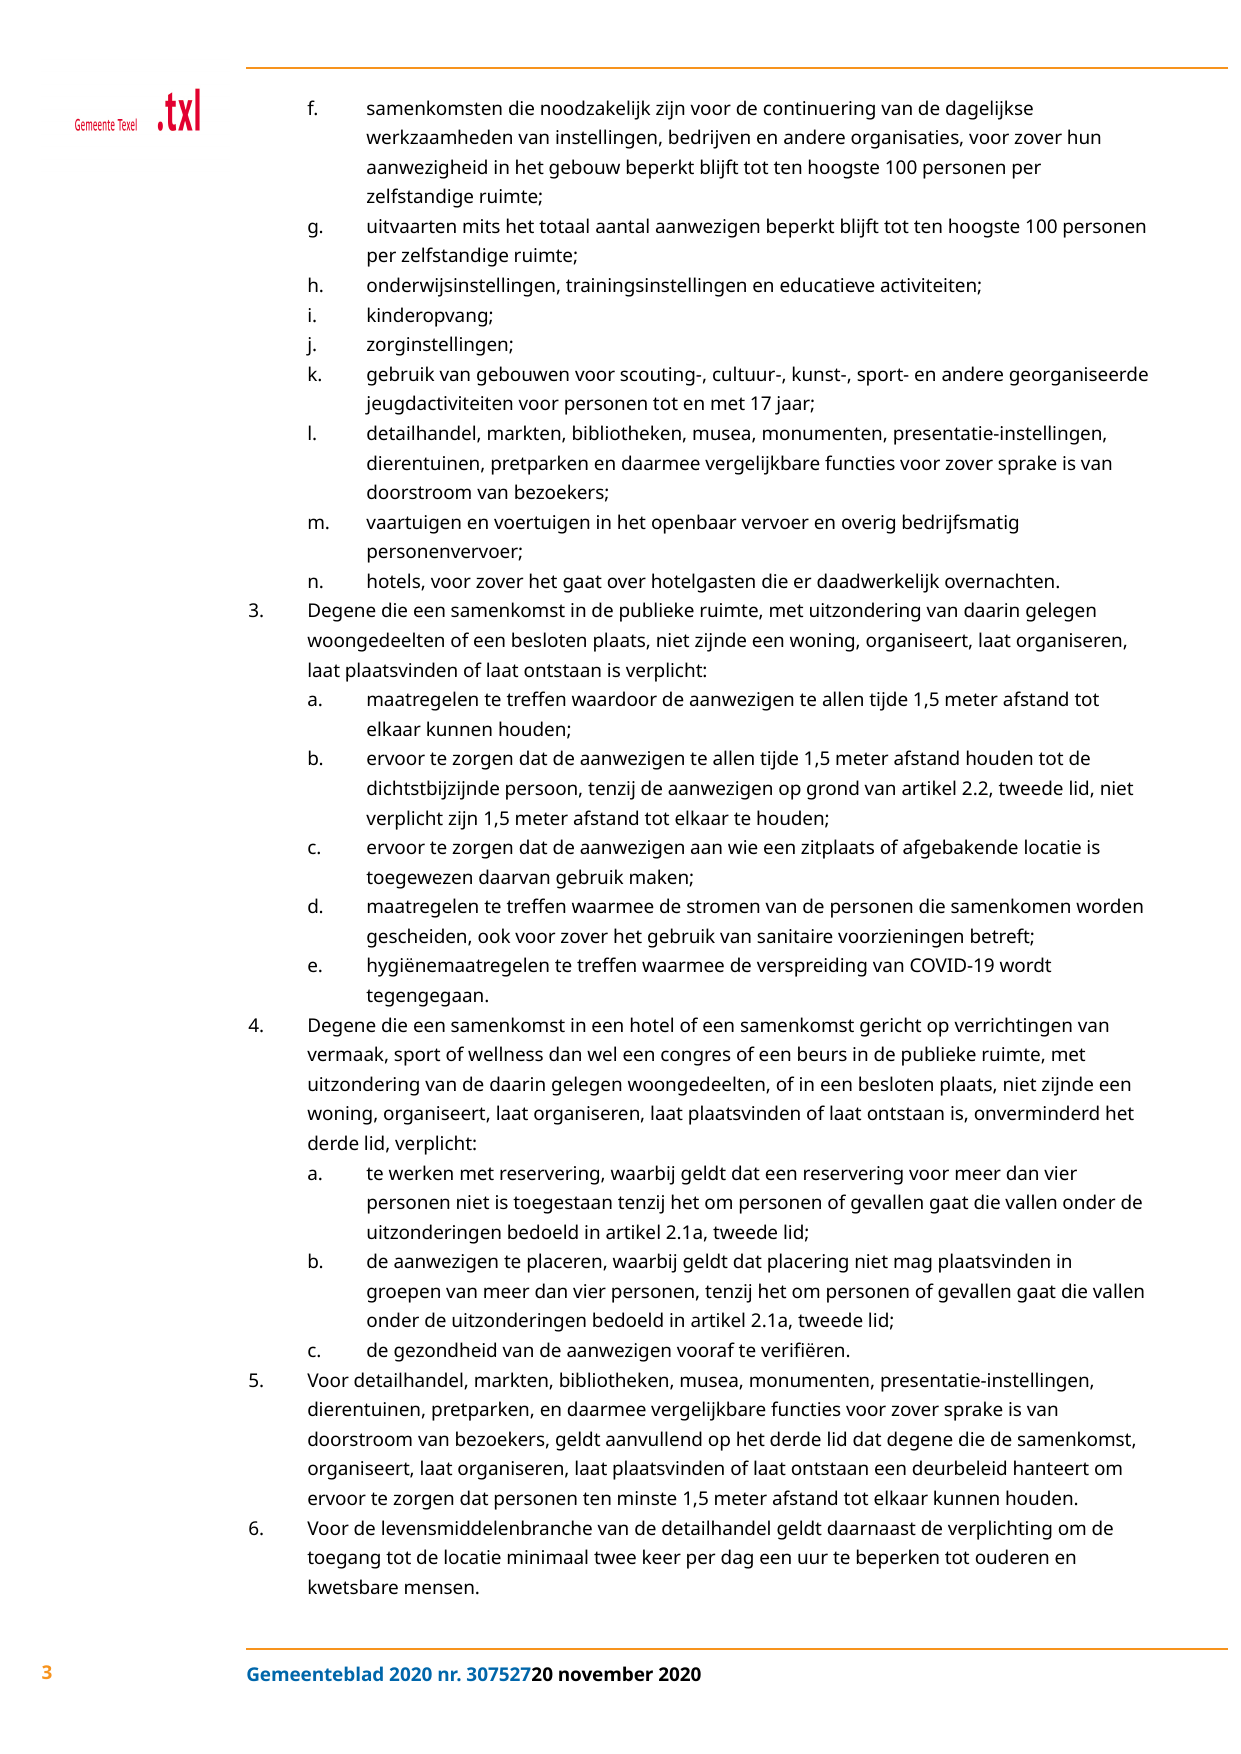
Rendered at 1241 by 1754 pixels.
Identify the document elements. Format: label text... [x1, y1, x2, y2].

list Voor detailhandel, markten, bibliotheken, musea, monumenten, presentatie-instellingen, dierentuinen, pretparken, en daarmee vergelijkbare functies voor zover sprake is van doorstroom van bezoekers, geldt aanvullend op het derde lid dat degene die de samenkomst, organiseert, laat organiseren, laat plaatsvinden of laat ontstaan een deurbeleid hanteert om ervoor te zorgen dat personen ten minste 1,5 meter afstand tot elkaar kunnen houden. [248, 1367, 1152, 1511]
list maatregelen te treffen waardoor de aanwezigen te allen tijde 1,5 meter afstand tot elkaar kunnen houden; [307, 686, 1152, 742]
list ervoor te zorgen dat de aanwezigen aan wie een zitplaats of afgebakende locatie is toegewezen daarvan gebruik maken; [307, 834, 1152, 890]
list vaartuigen en voertuigen in het openbaar vervoer en overig bedrijfsmatig personenvervoer; [307, 509, 1152, 564]
list samenkomsten die noodzakelijk zijn voor de continuering van de dagelijkse werkzaamheden van instellingen, bedrijven en andere organisaties, voor zover hun aanwezigheid in het gebouw beperkt blijft tot ten hoogste 100 personen per zelfstandige ruimte; [307, 95, 1152, 209]
list detailhandel, markten, bibliotheken, musea, monumenten, presentatie-instellingen, dierentuinen, pretparken en daarmee vergelijkbare functies voor zover sprake is van doorstroom van bezoekers; [307, 420, 1152, 505]
list uitvaarten mits het totaal aantal aanwezigen beperkt blijft tot ten hoogste 100 personen per zelfstandige ruimte; [307, 213, 1152, 268]
list gebruik van gebouwen voor scouting-, cultuur-, kunst-, sport- en andere georganiseerde jeugdactiviteiten voor personen tot en met 17 jaar; [307, 361, 1152, 416]
list Degene die een samenkomst in de publieke ruimte, met uitzondering van daarin gelegen woongedeelten of een besloten plaats, niet zijnde een woning, organiseert, laat organiseren, laat plaatsvinden of laat ontstaan is verplicht: [248, 598, 1152, 683]
picture [41, 47, 231, 172]
list hygiënemaatregelen te treffen waarmee de verspreiding van COVID-19 wordt tegengegaan. [307, 953, 1152, 1008]
list maatregelen te treffen waarmee de stromen van de personen die samenkomen worden gescheiden, ook voor zover het gebruik van sanitaire voorzieningen betreft; [307, 893, 1152, 949]
list Voor de levensmiddelenbranche van de detailhandel geldt daarnaast de verplichting om de toegang tot de locatie minimaal twee keer per dag een uur te beperken tot ouderen en kwetsbare mensen. [248, 1515, 1152, 1600]
list zorginstellingen; [307, 331, 1152, 357]
list de gezondheid van de aanwezigen vooraf te verifiëren. [307, 1337, 1152, 1363]
list onderwijsinstellingen, trainingsinstellingen en educatieve activiteiten; [307, 272, 1152, 298]
list de aanwezigen te placeren, waarbij geldt dat placering niet mag plaatsvinden in groepen van meer dan vier personen, tenzij het om personen of gevallen gaat die vallen onder de uitzonderingen bedoeld in artikel 2.1a, tweede lid; [307, 1248, 1152, 1333]
list ervoor te zorgen dat de aanwezigen te allen tijde 1,5 meter afstand houden tot de dichtstbijzijnde persoon, tenzij de aanwezigen op grond van artikel 2.2, tweede lid, niet verplicht zijn 1,5 meter afstand tot elkaar te houden; [307, 746, 1152, 831]
list Degene die een samenkomst in een hotel of een samenkomst gericht op verrichtingen van vermaak, sport of wellness dan wel een congres of een beurs in de publieke ruimte, met uitzondering van de daarin gelegen woongedeelten, of in een besloten plaats, niet zijnde een woning, organiseert, laat organiseren, laat plaatsvinden of laat ontstaan is, onverminderd het derde lid, verplicht: [248, 1012, 1152, 1156]
list hotels, voor zover het gaat over hotelgasten die er daadwerkelijk overnachten. [307, 568, 1152, 594]
list kinderopvang; [307, 302, 1152, 328]
list te werken met reservering, waarbij geldt dat een reservering voor meer dan vier personen niet is toegestaan tenzij het om personen of gevallen gaat die vallen onder de uitzonderingen bedoeld in artikel 2.1a, tweede lid; [307, 1160, 1152, 1245]
